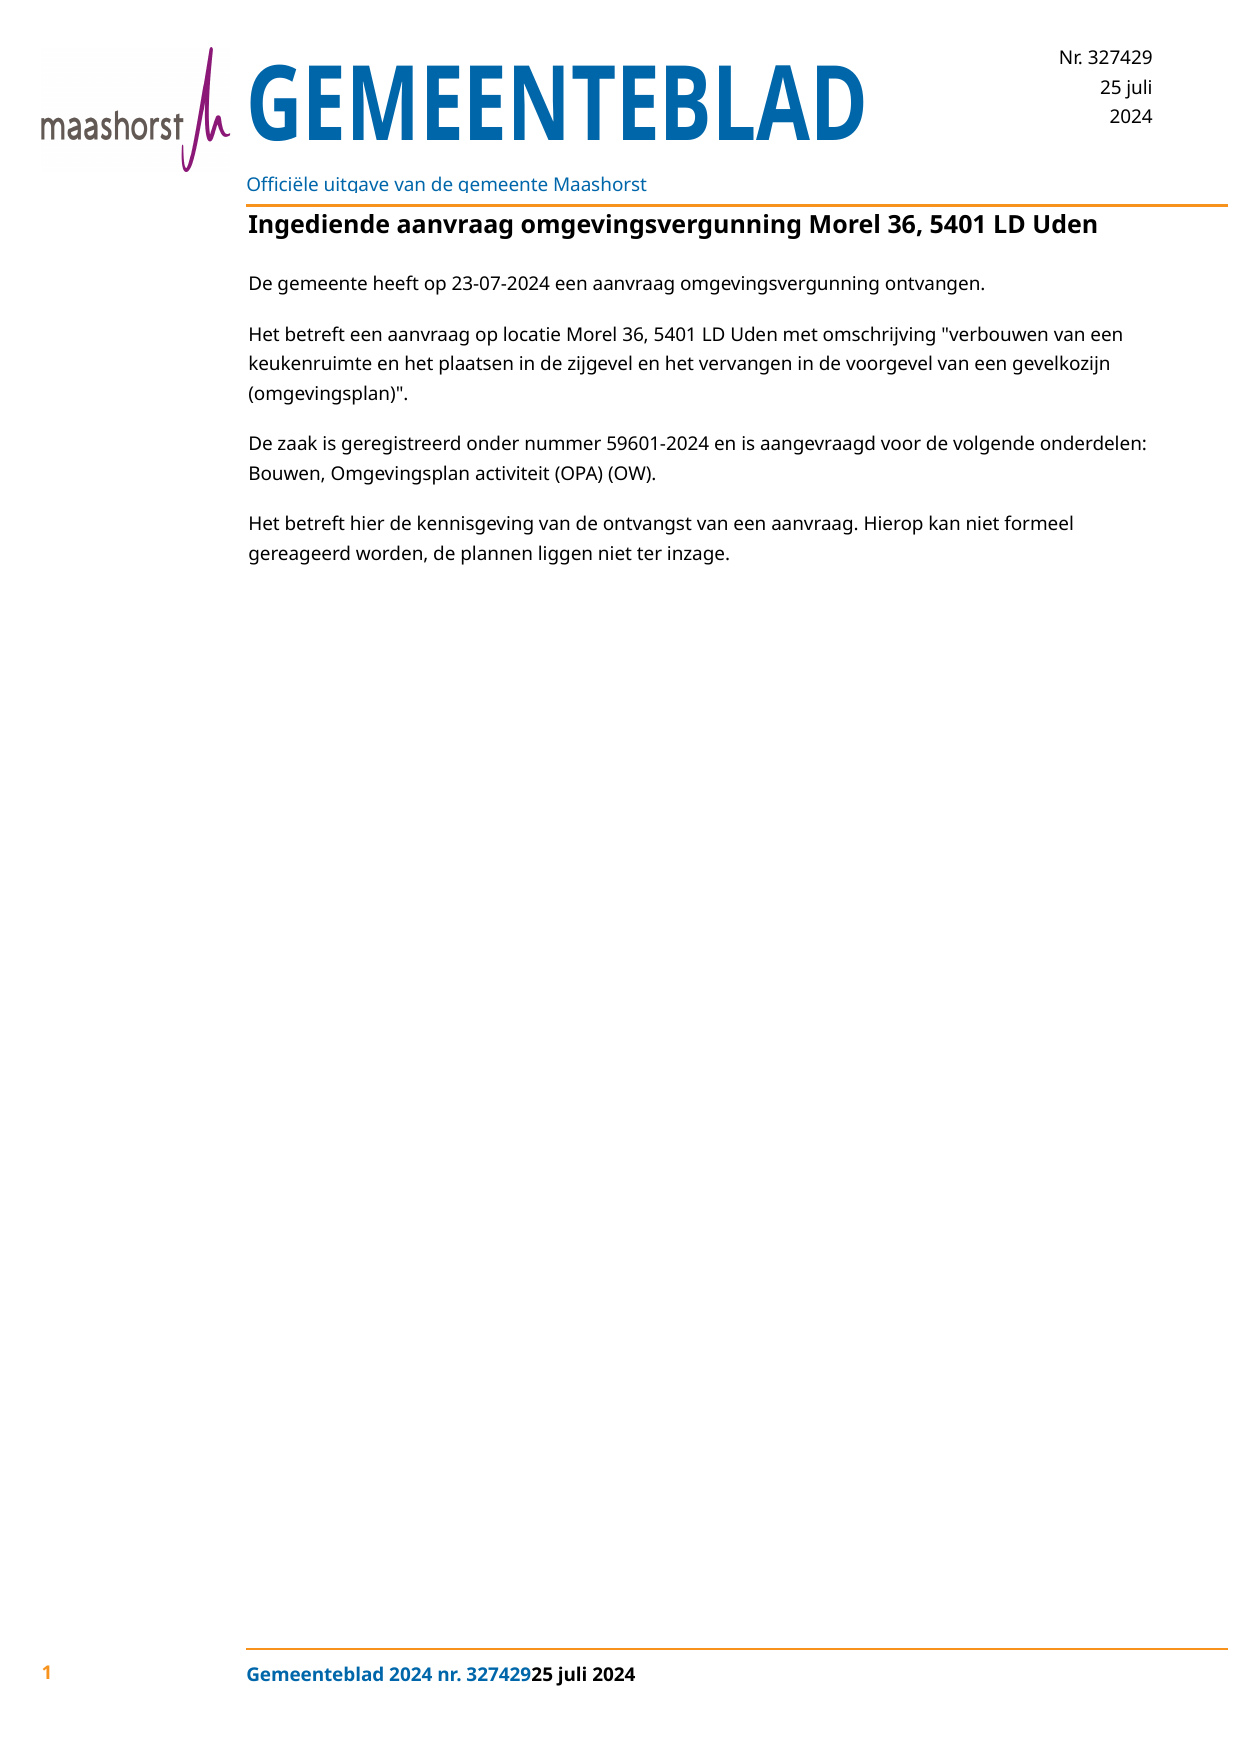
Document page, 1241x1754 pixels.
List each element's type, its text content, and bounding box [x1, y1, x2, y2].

text Ingediende aanvraag omgevingsvergunning Morel 36, 5401 LD Uden [248, 207, 1152, 241]
text De zaak is geregistreerd onder nummer 59601-2024 en is aangevraagd voor de volgende onderdelen: Bouwen, Omgevingsplan activiteit (OPA) (OW). [248, 430, 1152, 486]
picture [41, 47, 231, 172]
text Het betreft hier de kennisgeving van de ontvangst van een aanvraag. Hierop kan niet formeel gereageerd worden, de plannen liggen niet ter inzage. [248, 510, 1152, 566]
text Het betreft een aanvraag op locatie Morel 36, 5401 LD Uden met omschrijving "verbouwen van een keukenruimte en het plaatsen in de zijgevel en het vervangen in de voorgevel van een gevelkozijn (omgevingsplan)". [248, 321, 1152, 406]
text De gemeente heeft op 23-07-2024 een aanvraag omgevingsvergunning ontvangen. [248, 270, 1152, 296]
